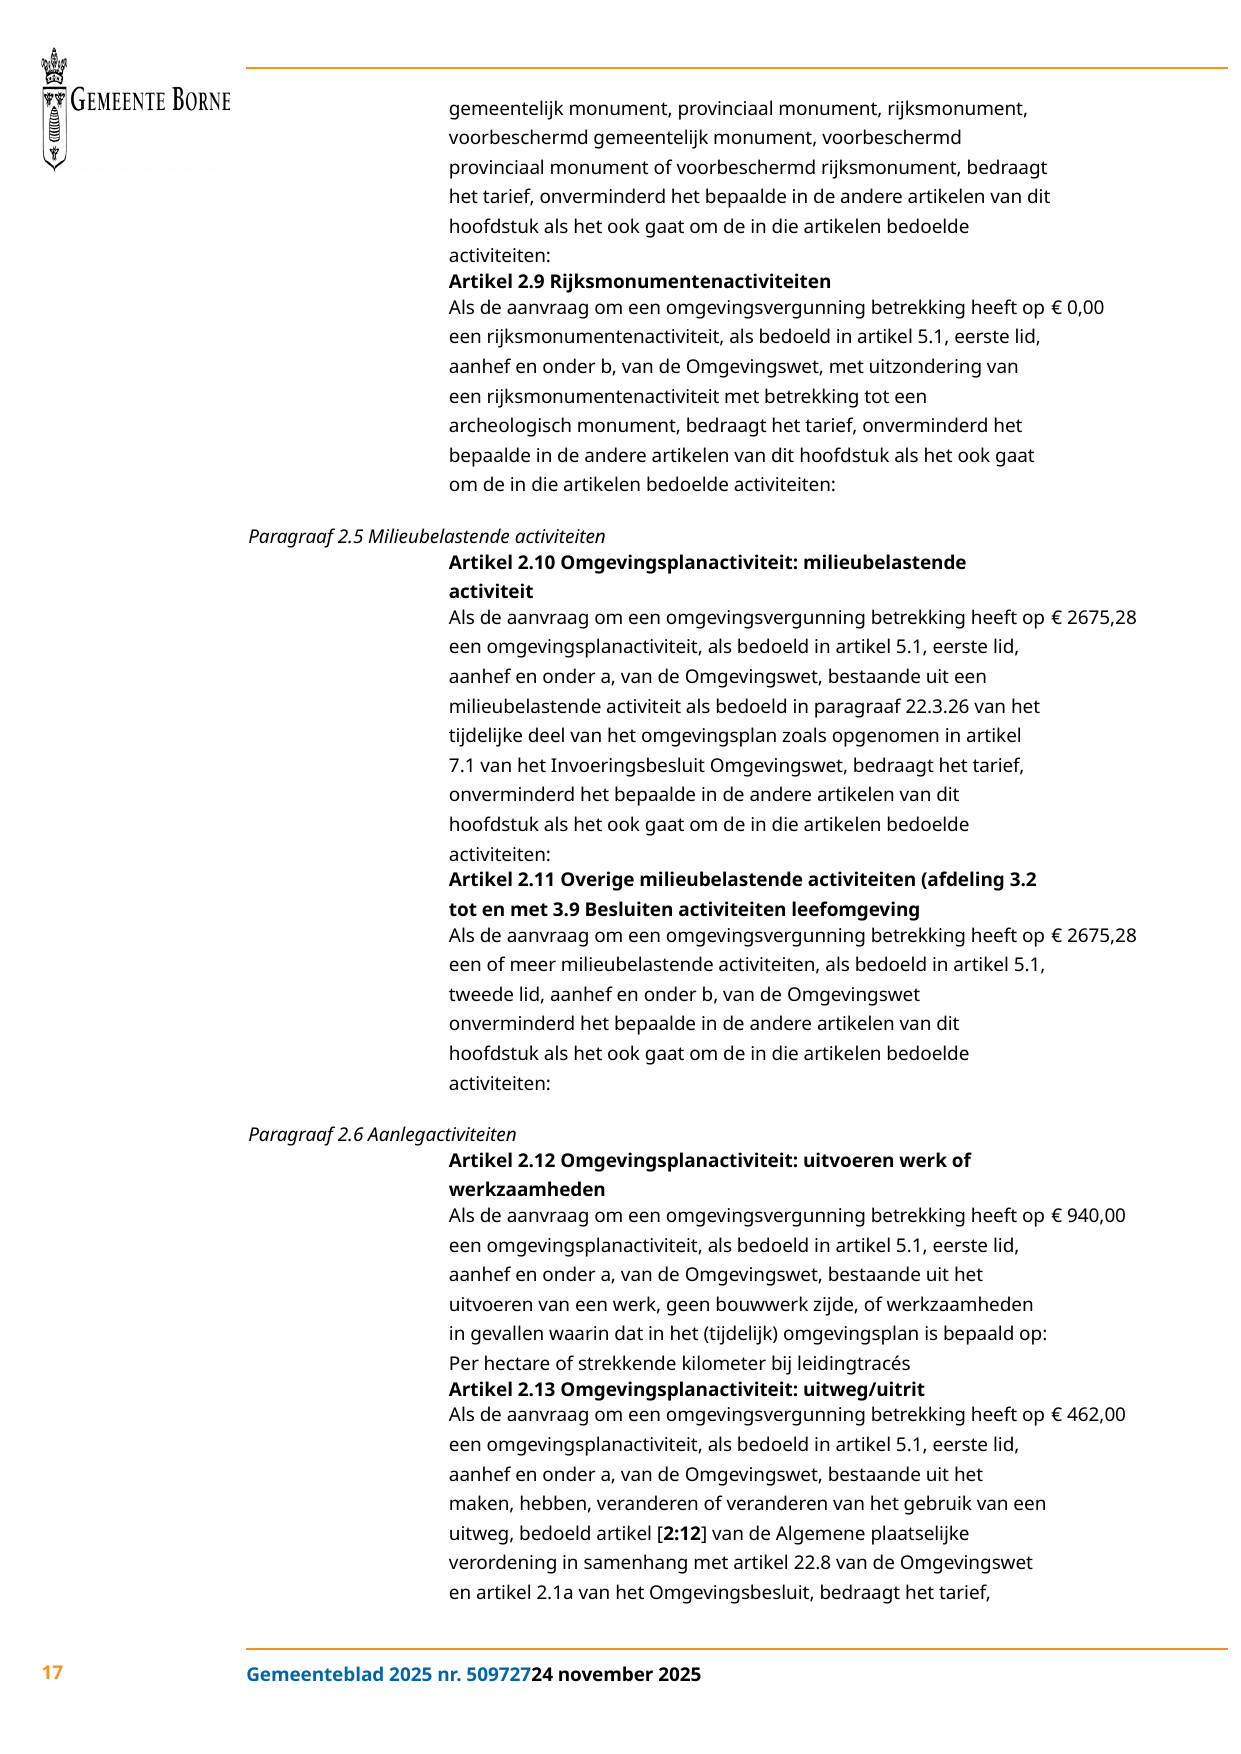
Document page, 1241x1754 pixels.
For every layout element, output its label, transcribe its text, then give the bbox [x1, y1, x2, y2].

table_cell [348, 549, 449, 604]
table_cell [1051, 1376, 1152, 1402]
table_cell [348, 95, 449, 268]
table_cell [1051, 867, 1152, 922]
table_cell [348, 1402, 449, 1605]
table_cell [1051, 1121, 1152, 1147]
table_cell € 940,00 [1051, 1202, 1152, 1376]
table_cell Als de aanvraag om een omgevingsvergunning betrekking heeft op een omgevingsplanactiviteit, als bedoeld in artikel 5.1, eerste lid, aanhef en onder a, van de Omgevingswet, bestaande uit een milieubelastende activiteit als bedoeld in paragraaf 22.3.26 van het tijdelijke deel van het omgevingsplan zoals opgenomen in artikel 7.1 van het Invoeringsbesluit Omgevingswet, bedraagt het tarief, onverminderd het bepaalde in de andere artikelen van dit hoofdstuk als het ook gaat om de in die artikelen bedoelde activiteiten: [449, 604, 1051, 867]
table_cell [348, 1376, 449, 1402]
table_cell [1051, 269, 1152, 294]
table_cell gemeentelijk monument, provinciaal monument, rijksmonument, voorbeschermd gemeentelijk monument, voorbeschermd provinciaal monument of voorbeschermd rijksmonument, bedraagt het tarief, onverminderd het bepaalde in de andere artikelen van dit hoofdstuk als het ook gaat om de in die artikelen bedoelde activiteiten: [449, 95, 1051, 268]
table_cell [248, 867, 348, 922]
table_cell Artikel 2.10 Omgevingsplanactiviteit: milieubelastende activiteit [449, 549, 1051, 604]
table_cell [248, 1096, 348, 1121]
table_cell [449, 498, 1051, 523]
table_cell [348, 1147, 449, 1202]
table_cell [248, 1202, 348, 1376]
table_cell € 2675,28 [1051, 922, 1152, 1096]
table_cell [248, 294, 348, 497]
table_cell [348, 604, 449, 867]
table_cell [348, 922, 449, 1096]
table_cell [1051, 523, 1152, 549]
table_cell [248, 498, 348, 523]
table_cell [248, 1402, 348, 1605]
table_cell [248, 95, 348, 268]
picture [41, 47, 231, 172]
table_cell Als de aanvraag om een omgevingsvergunning betrekking heeft op een of meer milieubelastende activiteiten, als bedoeld in artikel 5.1, tweede lid, aanhef en onder b, van de Omgevingswet onverminderd het bepaalde in de andere artikelen van dit hoofdstuk als het ook gaat om de in die artikelen bedoelde activiteiten: [449, 922, 1051, 1096]
table_cell € 0,00 [1051, 294, 1152, 497]
table_cell [348, 294, 449, 497]
table_cell Als de aanvraag om een omgevingsvergunning betrekking heeft op een omgevingsplanactiviteit, als bedoeld in artikel 5.1, eerste lid, aanhef en onder a, van de Omgevingswet, bestaande uit het uitvoeren van een werk, geen bouwwerk zijde, of werkzaamheden in gevallen waarin dat in het (tijdelijk) omgevingsplan is bepaald op: Per hectare of strekkende kilometer bij leidingtracés [449, 1202, 1051, 1376]
table_cell Artikel 2.11 Overige milieubelastende activiteiten (afdeling 3.2 tot en met 3.9 Besluiten activiteiten leefomgeving [449, 867, 1051, 922]
table_cell [348, 1096, 449, 1121]
table_cell [348, 867, 449, 922]
table_cell [248, 604, 348, 867]
table_cell Als de aanvraag om een omgevingsvergunning betrekking heeft op een omgevingsplanactiviteit, als bedoeld in artikel 5.1, eerste lid, aanhef en onder a, van de Omgevingswet, bestaande uit het maken, hebben, veranderen of veranderen van het gebruik van een uitweg, bedoeld artikel [2:12] van de Algemene plaatselijke verordening in samenhang met artikel 22.8 van de Omgevingswet en artikel 2.1a van het Omgevingsbesluit, bedraagt het tarief, [449, 1402, 1051, 1605]
table_cell [248, 1147, 348, 1202]
table_cell [1051, 1147, 1152, 1202]
table_cell [248, 922, 348, 1096]
table_cell Paragraaf 2.6 Aanlegactiviteiten [248, 1121, 1051, 1147]
table_cell Paragraaf 2.5 Milieubelastende activiteiten [248, 523, 1051, 549]
table_cell [348, 1202, 449, 1376]
table_cell [1051, 95, 1152, 268]
table_cell Artikel 2.9 Rijksmonumentenactiviteiten [449, 269, 1051, 294]
table_cell [248, 549, 348, 604]
table_cell [1051, 1096, 1152, 1121]
table_cell [348, 269, 449, 294]
table_cell [248, 1376, 348, 1402]
table_cell Artikel 2.12 Omgevingsplanactiviteit: uitvoeren werk of werkzaamheden [449, 1147, 1051, 1202]
table_cell [1051, 498, 1152, 523]
table_cell [348, 498, 449, 523]
table_cell Als de aanvraag om een omgevingsvergunning betrekking heeft op een rijksmonumentenactiviteit, als bedoeld in artikel 5.1, eerste lid, aanhef en onder b, van de Omgevingswet, met uitzondering van een rijksmonumentenactiviteit met betrekking tot een archeologisch monument, bedraagt het tarief, onverminderd het bepaalde in de andere artikelen van dit hoofdstuk als het ook gaat om de in die artikelen bedoelde activiteiten: [449, 294, 1051, 497]
table_cell [1051, 549, 1152, 604]
table_cell Artikel 2.13 Omgevingsplanactiviteit: uitweg/uitrit [449, 1376, 1051, 1402]
table_cell [248, 269, 348, 294]
table_cell [449, 1096, 1051, 1121]
table_cell € 462,00 [1051, 1402, 1152, 1605]
table_cell € 2675,28 [1051, 604, 1152, 867]
